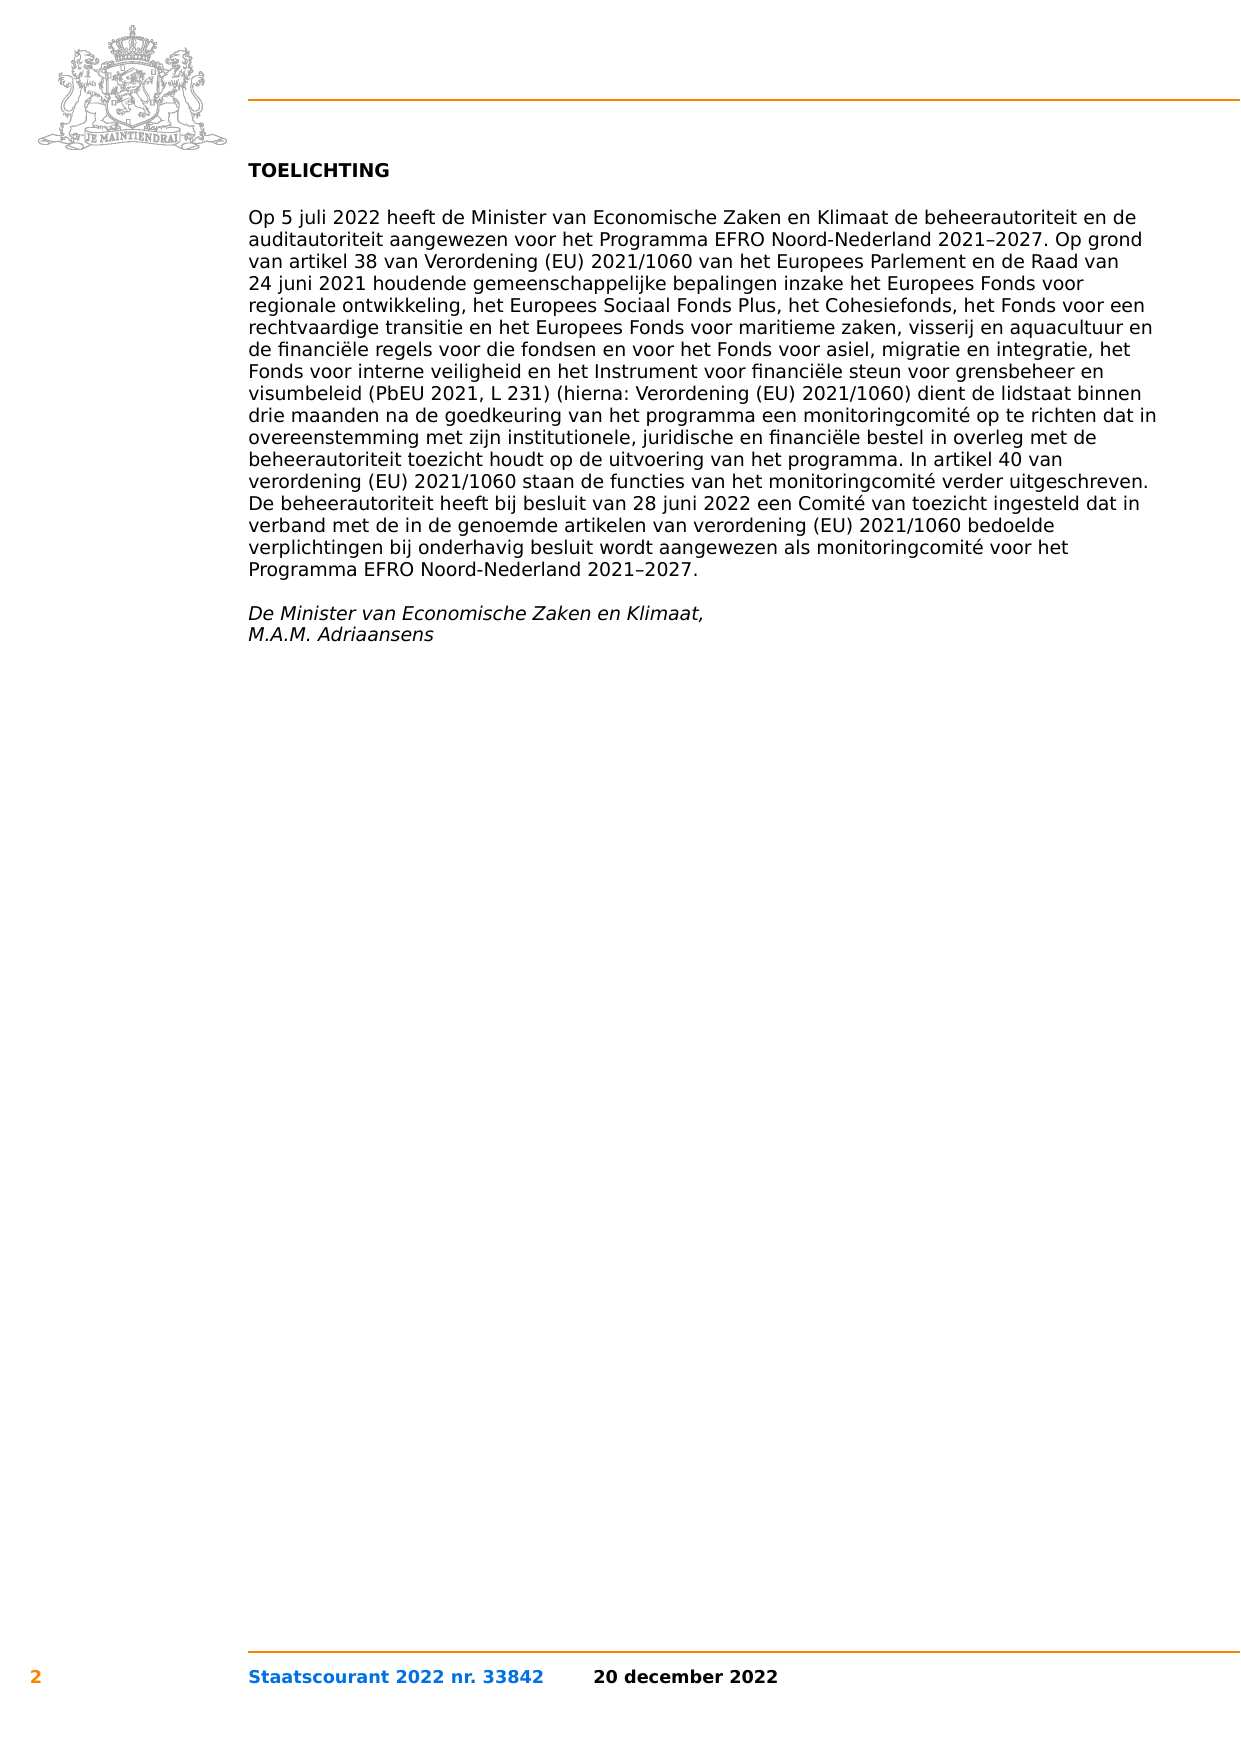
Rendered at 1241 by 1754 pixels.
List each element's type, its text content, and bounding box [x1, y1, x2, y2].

picture [38, 25, 227, 150]
text Op 5 juli 2022 heeft de Minister van Economische Zaken en Klimaat de beheerautoriteit en de auditautoriteit aangewezen voor het Programma EFRO Noord-Nederland 2021–2027. Op grond van artikel 38 van Verordening (EU) 2021/1060 van het Europees Parlement en de Raad van 24 juni 2021 houdende gemeenschappelijke bepalingen inzake het Europees Fonds voor regionale ontwikkeling, het Europees Sociaal Fonds Plus, het Cohesiefonds, het Fonds voor een rechtvaardige transitie en het Europees Fonds voor maritieme zaken, visserij en aquacultuur en de financiële regels voor die fondsen en voor het Fonds voor asiel, migratie en integratie, het Fonds voor interne veiligheid en het Instrument voor financiële steun voor grensbeheer en visumbeleid (PbEU 2021, L 231) (hierna: Verordening (EU) 2021/1060) dient de lidstaat binnen drie maanden na de goedkeuring van het programma een monitoringcomité op te richten dat in overeenstemming met zijn institutionele, juridische en financiële bestel in overleg met de beheerautoriteit toezicht houdt op de uitvoering van het programma. In artikel 40 van verordening (EU) 2021/1060 staan de functies van het monitoringcomité verder uitgeschreven. De beheerautoriteit heeft bij besluit van 28 juni 2022 een Comité van toezicht ingesteld dat in verband met de in de genoemde artikelen van verordening (EU) 2021/1060 bedoelde verplichtingen bij onderhavig besluit wordt aangewezen als monitoringcomité voor het Programma EFRO Noord-Nederland 2021–2027. [248, 207, 1163, 581]
text De Minister van Economische Zaken en Klimaat, M.A.M. Adriaansens [248, 602, 1163, 646]
subtitle TOELICHTING [248, 160, 1163, 182]
